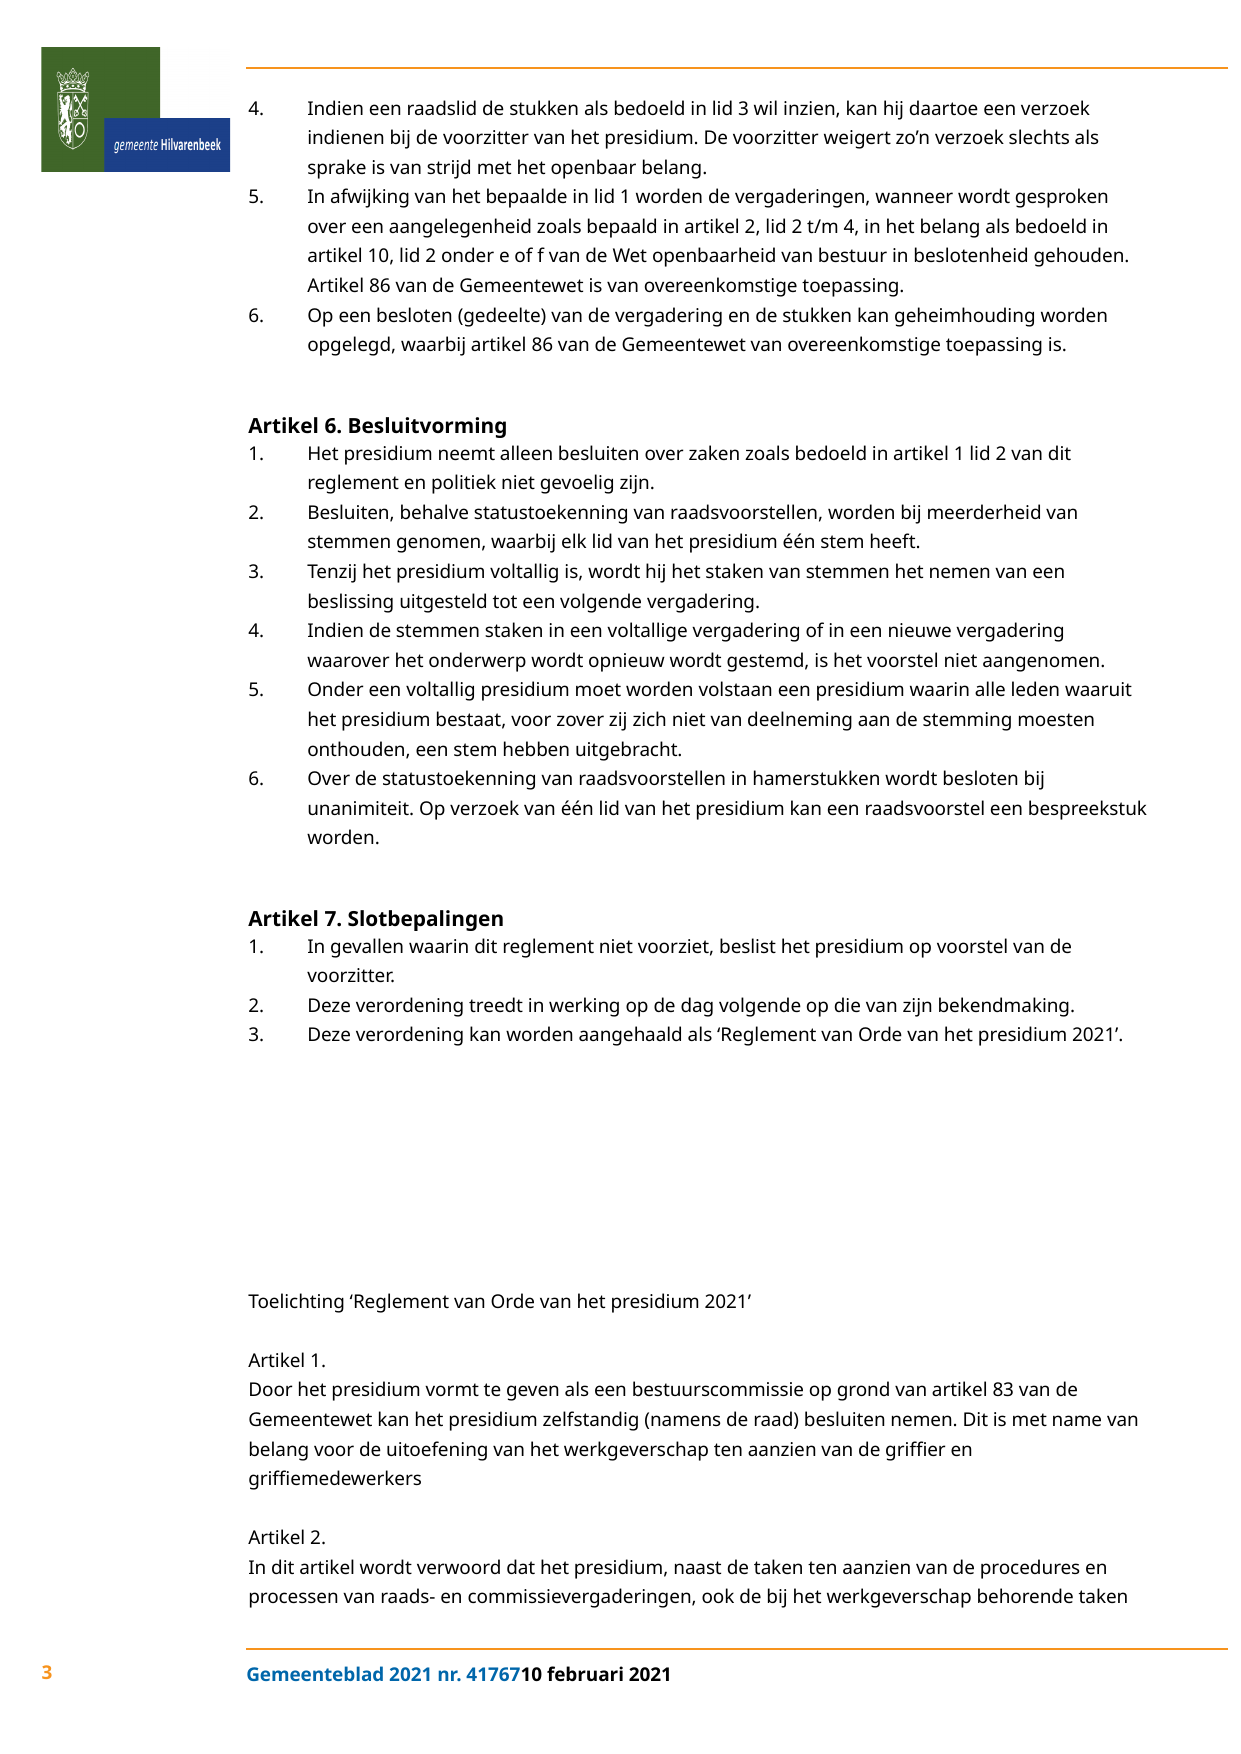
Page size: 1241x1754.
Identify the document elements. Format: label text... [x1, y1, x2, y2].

text Toelichting ‘Reglement van Orde van het presidium 2021’ [248, 1288, 1152, 1314]
list Onder een voltallig presidium moet worden volstaan een presidium waarin alle leden waaruit het presidium bestaat, voor zover zij zich niet van deelneming aan de stemming moesten onthouden, een stem hebben uitgebracht. [248, 677, 1152, 761]
list In afwijking van het bepaalde in lid 1 worden de vergaderingen, wanneer wordt gesproken over een aangelegenheid zoals bepaald in artikel 2, lid 2 t/m 4, in het belang als bedoeld in artikel 10, lid 2 onder e of f van de Wet openbaarheid van bestuur in beslotenheid gehouden. Artikel 86 van de Gemeentewet is van overeenkomstige toepassing. [248, 183, 1152, 298]
text In dit artikel wordt verwoord dat het presidium, naast de taken ten aanzien van de procedures en processen van raads- en commissievergaderingen, ook de bij het werkgeverschap behorende taken [248, 1554, 1152, 1609]
list Indien de stemmen staken in een voltallige vergadering of in een nieuwe vergadering waarover het onderwerp wordt opnieuw wordt gestemd, is het voorstel niet aangenomen. [248, 617, 1152, 673]
list Tenzij het presidium voltallig is, wordt hij het staken van stemmen het nemen van een beslissing uitgesteld tot een volgende vergadering. [248, 558, 1152, 613]
list Indien een raadslid de stukken als bedoeld in lid 3 wil inzien, kan hij daartoe een verzoek indienen bij de voorzitter van het presidium. De voorzitter weigert zo’n verzoek slechts als sprake is van strijd met het openbaar belang. [248, 95, 1152, 180]
text Artikel 7. Slotbepalingen [248, 904, 1152, 933]
text Artikel 6. Besluitvorming [248, 411, 1152, 440]
list Op een besloten (gedeelte) van de vergadering en de stukken kan geheimhouding worden opgelegd, waarbij artikel 86 van de Gemeentewet van overeenkomstige toepassing is. [248, 302, 1152, 357]
text Artikel 1. [248, 1347, 1152, 1373]
picture [41, 47, 231, 172]
list Over de statustoekenning van raadsvoorstellen in hamerstukken wordt besloten bij unanimiteit. Op verzoek van één lid van het presidium kan een raadsvoorstel een bespreekstuk worden. [248, 765, 1152, 850]
list In gevallen waarin dit reglement niet voorziet, beslist het presidium op voorstel van de voorzitter. [248, 933, 1152, 988]
list Deze verordening kan worden aangehaald als ‘Reglement van Orde van het presidium 2021’. [248, 1022, 1152, 1047]
list Besluiten, behalve statustoekenning van raadsvoorstellen, worden bij meerderheid van stemmen genomen, waarbij elk lid van het presidium één stem heeft. [248, 499, 1152, 554]
list Deze verordening treedt in werking op de dag volgende op die van zijn bekendmaking. [248, 992, 1152, 1018]
text Door het presidium vormt te geven als een bestuurscommissie op grond van artikel 83 van de Gemeentewet kan het presidium zelfstandig (namens de raad) besluiten nemen. Dit is met name van belang voor de uitoefening van het werkgeverschap ten aanzien van de griffier en griffiemedewerkers [248, 1377, 1152, 1491]
text Artikel 2. [248, 1524, 1152, 1550]
list Het presidium neemt alleen besluiten over zaken zoals bedoeld in artikel 1 lid 2 van dit reglement en politiek niet gevoelig zijn. [248, 440, 1152, 495]
